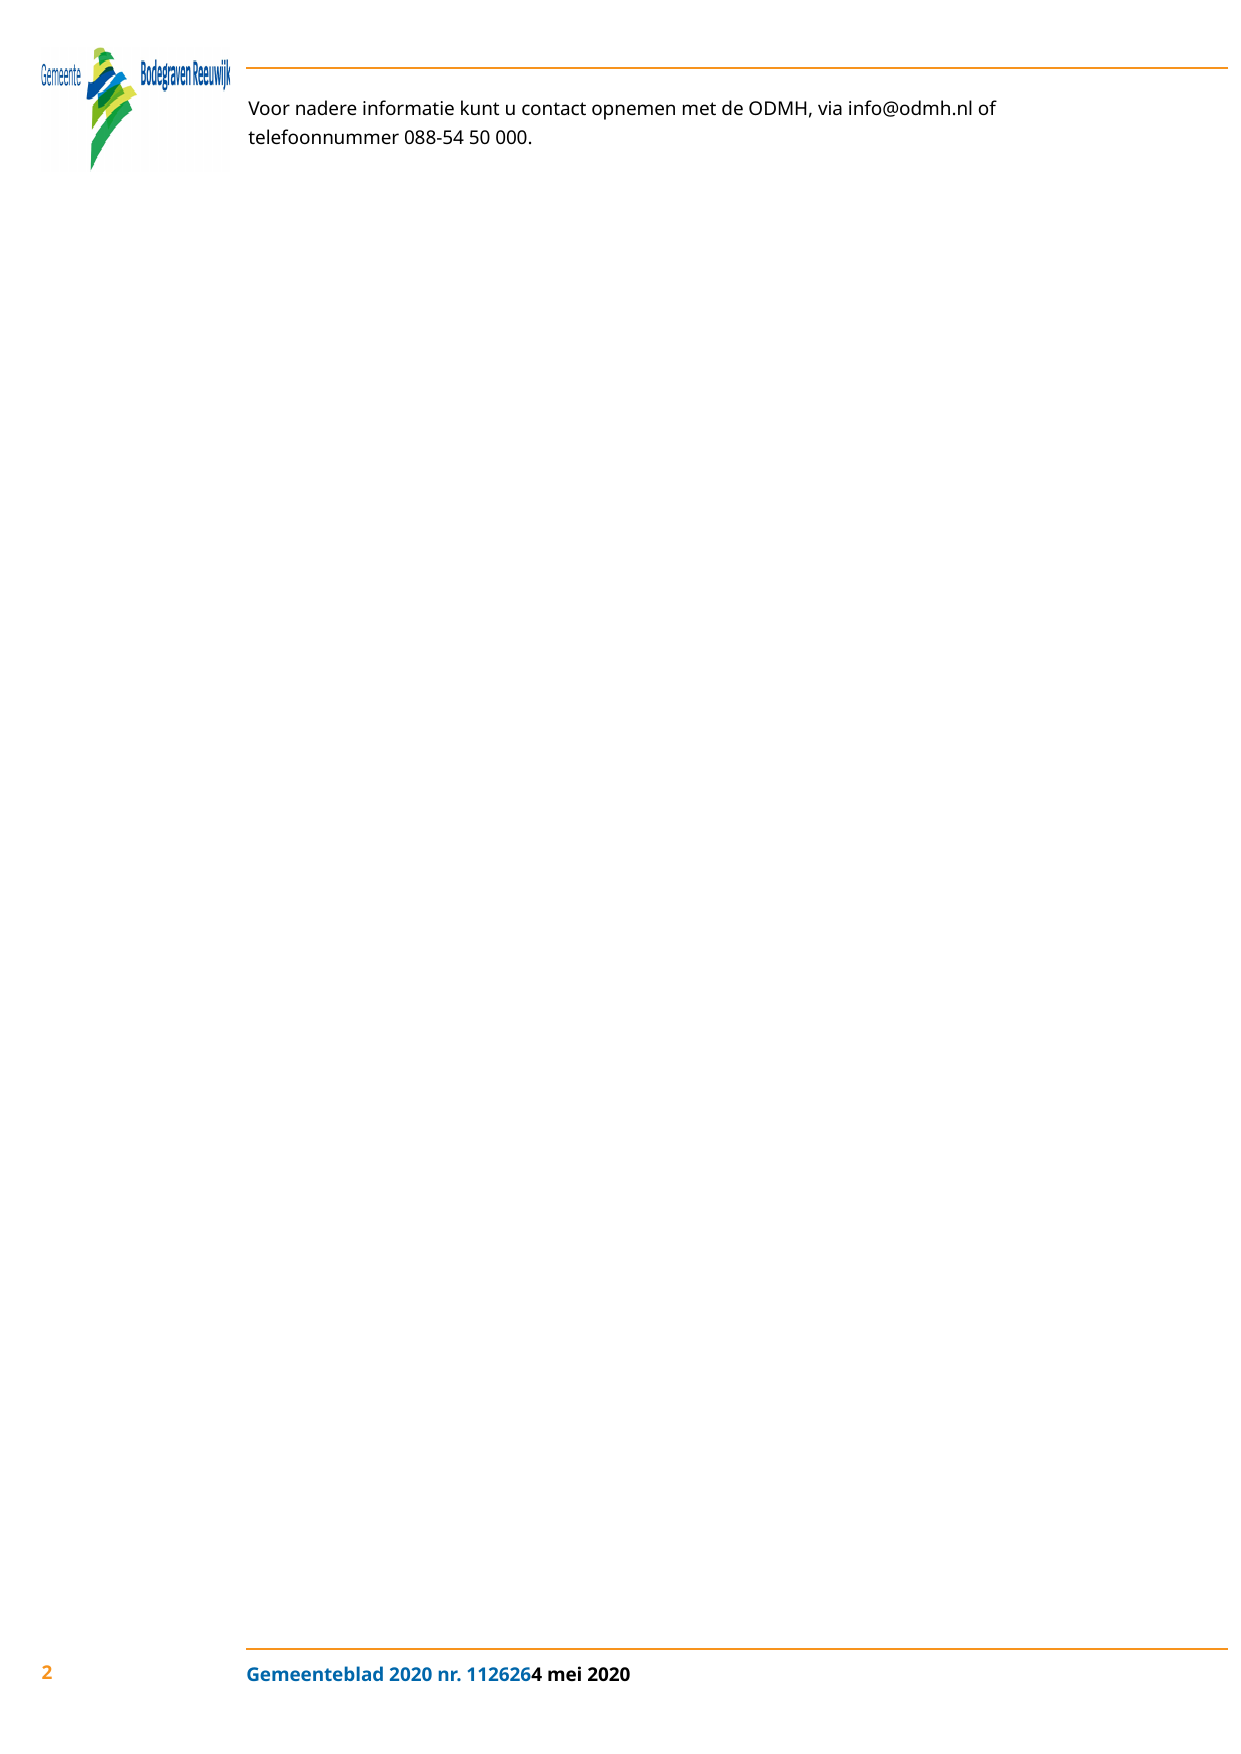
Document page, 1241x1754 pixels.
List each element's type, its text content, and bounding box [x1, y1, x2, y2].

text Voor nadere informatie kunt u contact opnemen met de ODMH, via info@odmh.nl of telefoonnummer 088-54 50 000. [248, 95, 1152, 150]
picture [41, 47, 231, 172]
